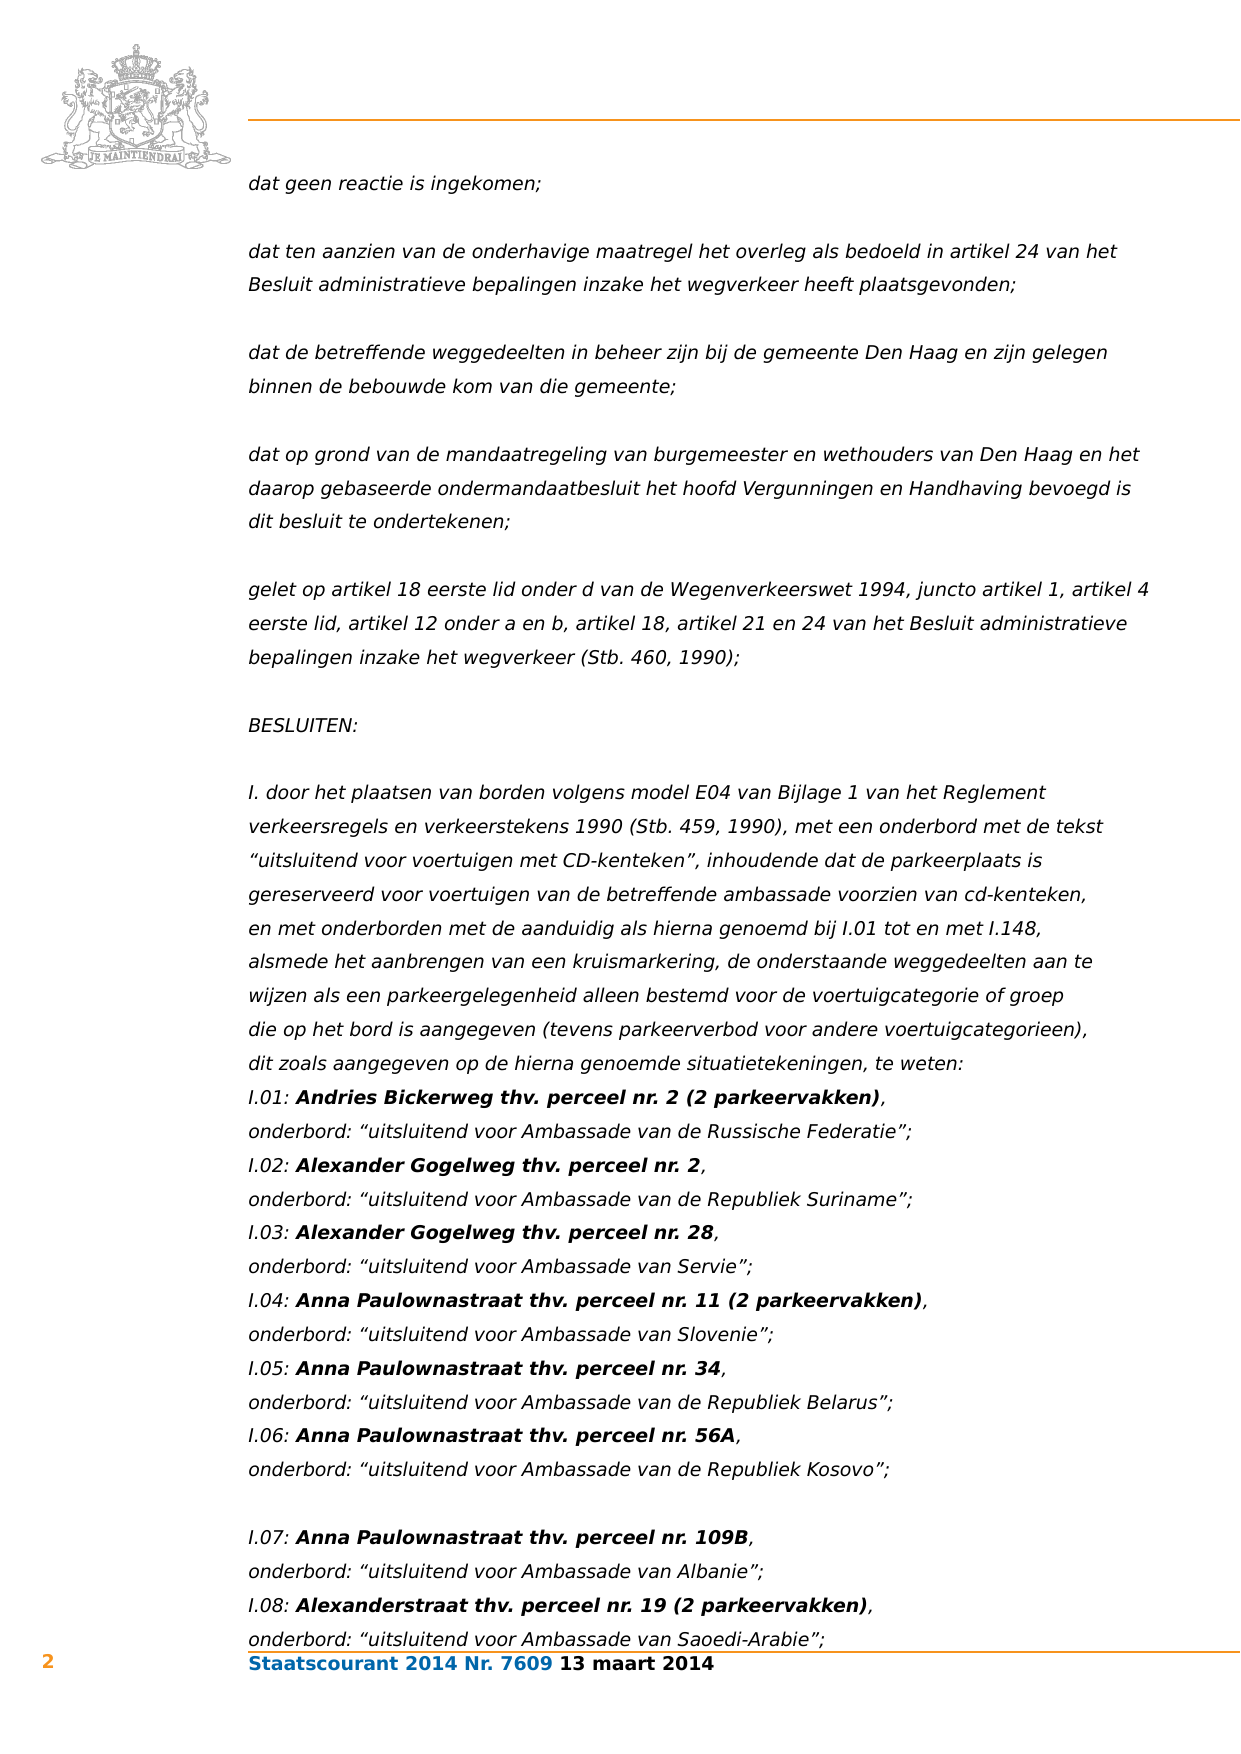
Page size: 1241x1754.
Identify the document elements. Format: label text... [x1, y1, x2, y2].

text dat op grond van de mandaatregeling van burgemeester en wethouders van Den Haag en het [248, 444, 1163, 466]
text I.07: Anna Paulownastraat thv. perceel nr. 109B, [248, 1527, 1163, 1549]
text dit zoals aangegeven op de hierna genoemde situatietekeningen, te weten: [248, 1053, 1163, 1075]
text onderbord: “uitsluitend voor Ambassade van de Republiek Belarus”; [248, 1392, 1163, 1413]
text onderbord: “uitsluitend voor Ambassade van de Russische Federatie”; [248, 1121, 1163, 1143]
text I.06: Anna Paulownastraat thv. perceel nr. 56A, [248, 1425, 1163, 1447]
text I.05: Anna Paulownastraat thv. perceel nr. 34, [248, 1358, 1163, 1380]
text binnen de bebouwde kom van die gemeente; [248, 376, 1163, 398]
text onderbord: “uitsluitend voor Ambassade van de Republiek Suriname”; [248, 1188, 1163, 1210]
text “uitsluitend voor voertuigen met CD-kenteken”, inhoudende dat de parkeerplaats is [248, 850, 1163, 872]
text onderbord: “uitsluitend voor Ambassade van Servie”; [248, 1256, 1163, 1278]
text wijzen als een parkeergelegenheid alleen bestemd voor de voertuigcategorie of groep [248, 985, 1163, 1007]
text dat de betreffende weggedeelten in beheer zijn bij de gemeente Den Haag en zijn gelegen [248, 342, 1163, 364]
text I. door het plaatsen van borden volgens model E04 van Bijlage 1 van het Reglement [248, 782, 1163, 804]
text onderbord: “uitsluitend voor Ambassade van Albanie”; [248, 1561, 1163, 1583]
text BESLUITEN: [248, 714, 1163, 736]
text I.03: Alexander Gogelweg thv. perceel nr. 28, [248, 1222, 1163, 1244]
text dit besluit te ondertekenen; [248, 511, 1163, 533]
text I.08: Alexanderstraat thv. perceel nr. 19 (2 parkeervakken), [248, 1595, 1163, 1617]
text onderbord: “uitsluitend voor Ambassade van de Republiek Kosovo”; [248, 1459, 1163, 1481]
text I.04: Anna Paulownastraat thv. perceel nr. 11 (2 parkeervakken), [248, 1290, 1163, 1312]
text dat ten aanzien van de onderhavige maatregel het overleg als bedoeld in artikel 24 van het [248, 241, 1163, 262]
text alsmede het aanbrengen van een kruismarkering, de onderstaande weggedeelten aan te [248, 951, 1163, 973]
text en met onderborden met de aanduidig als hierna genoemd bij I.01 tot en met I.148, [248, 918, 1163, 939]
text onderbord: “uitsluitend voor Ambassade van Slovenie”; [248, 1324, 1163, 1346]
text I.01: Andries Bickerweg thv. perceel nr. 2 (2 parkeervakken), [248, 1087, 1163, 1109]
text onderbord: “uitsluitend voor Ambassade van Saoedi-Arabie”; [248, 1628, 1163, 1651]
text die op het bord is aangegeven (tevens parkeerverbod voor andere voertuigcategorieen), [248, 1019, 1163, 1041]
picture [41, 44, 231, 169]
text verkeersregels en verkeerstekens 1990 (Stb. 459, 1990), met een onderbord met de tekst [248, 816, 1163, 838]
text I.02: Alexander Gogelweg thv. perceel nr. 2, [248, 1154, 1163, 1177]
text dat geen reactie is ingekomen; [248, 173, 1163, 195]
text bepalingen inzake het wegverkeer (Stb. 460, 1990); [248, 647, 1163, 669]
text eerste lid, artikel 12 onder a en b, artikel 18, artikel 21 en 24 van het Besluit administratieve [248, 613, 1163, 635]
text gereserveerd voor voertuigen van de betreffende ambassade voorzien van cd-kenteken, [248, 884, 1163, 906]
text Besluit administratieve bepalingen inzake het wegverkeer heeft plaatsgevonden; [248, 274, 1163, 296]
text daarop gebaseerde ondermandaatbesluit het hoofd Vergunningen en Handhaving bevoegd is [248, 477, 1163, 499]
text gelet op artikel 18 eerste lid onder d van de Wegenverkeerswet 1994, juncto artikel 1, artikel 4 [248, 579, 1163, 601]
